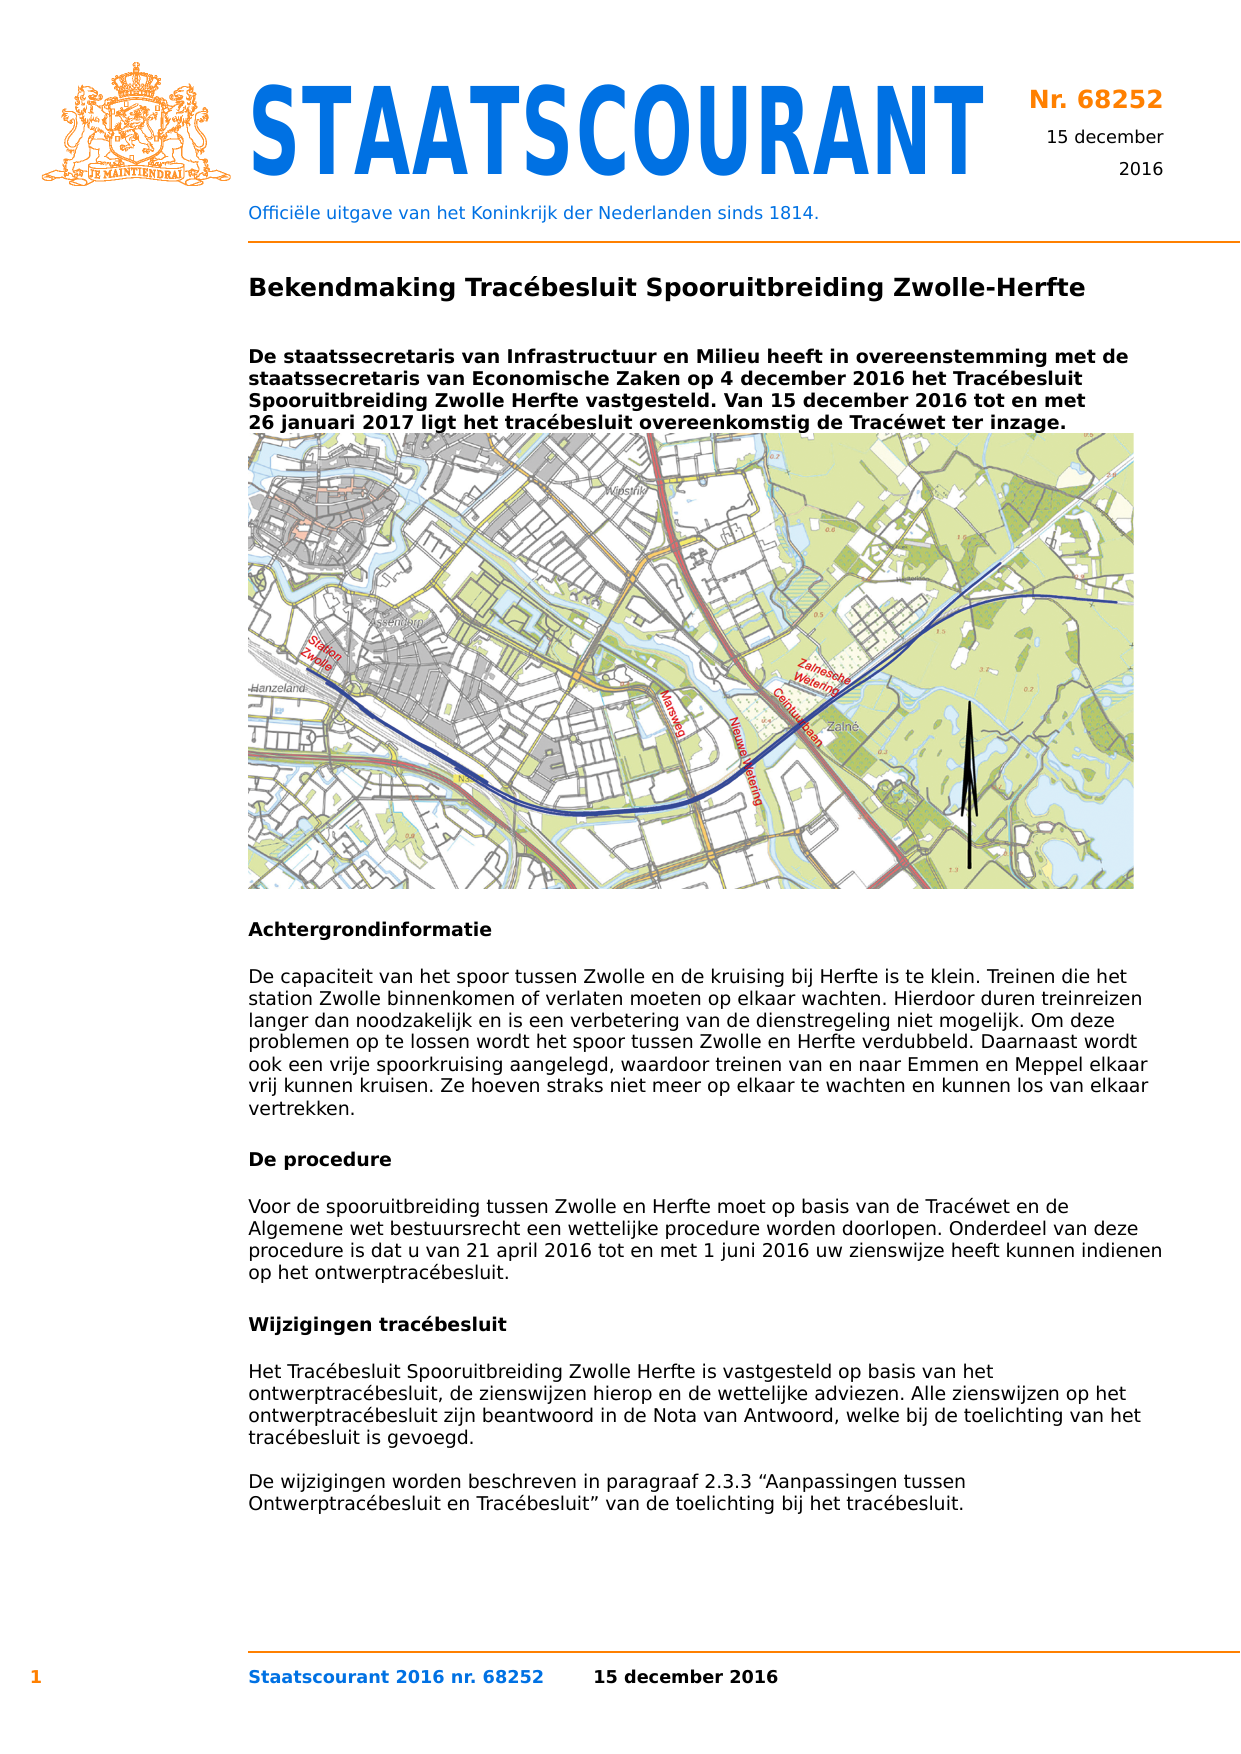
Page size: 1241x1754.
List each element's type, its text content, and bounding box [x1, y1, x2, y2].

text De staatssecretaris van Infrastructuur en Milieu heeft in overeenstemming met de staatssecretaris van Economische Zaken op 4 december 2016 het Tracébesluit Spooruitbreiding Zwolle Herfte vastgesteld. Van 15 december 2016 tot en met 26 januari 2017 ligt het tracébesluit overeenkomstig de Tracéwet ter inzage. [248, 346, 1163, 888]
table_header Nr. 68252 [998, 62, 1240, 121]
text Het Tracébesluit Spooruitbreiding Zwolle Herfte is vastgesteld op basis van het ontwerptracébesluit, de zienswijzen hierop en de wettelijke adviezen. Alle zienswijzen op het ontwerptracébesluit zijn beantwoord in de Nota van Antwoord, welke bij de toelichting van het tracébesluit is gevoegd. [248, 1361, 1163, 1449]
subtitle Bekendmaking Tracébesluit Spooruitbreiding Zwolle-Herfte [248, 273, 1163, 302]
subtitle Achtergrondinformatie [248, 918, 1163, 941]
table_header [25, 62, 248, 241]
picture [248, 433, 1134, 889]
table_cell 2016 [998, 153, 1240, 203]
subtitle De procedure [248, 1149, 1163, 1171]
text De wijzigingen worden beschreven in paragraaf 2.3.3 “Aanpassingen tussen Ontwerptracébesluit en Tracébesluit” van de toelichting bij het tracébesluit. [248, 1471, 1163, 1515]
text Voor de spooruitbreiding tussen Zwolle en Herfte moet op basis van de Tracéwet en de Algemene wet bestuursrecht een wettelijke procedure worden doorlopen. Onderdeel van deze procedure is dat u van 21 april 2016 tot en met 1 juni 2016 uw zienswijze heeft kunnen indienen op het ontwerptracébesluit. [248, 1196, 1163, 1284]
table_cell 15 december [998, 121, 1240, 153]
table_cell Officiële uitgave van het Koninkrijk der Nederlanden sinds 1814. [248, 203, 1240, 241]
table_header STAATSCOURANT [248, 62, 998, 203]
text De capaciteit van het spoor tussen Zwolle en de kruising bij Herfte is te klein. Treinen die het station Zwolle binnenkomen of verlaten moeten op elkaar wachten. Hierdoor duren treinreizen langer dan noodzakelijk en is een verbetering van de dienstregeling niet mogelijk. Om deze problemen op te lossen wordt het spoor tussen Zwolle en Herfte verdubbeld. Daarnaast wordt ook een vrije spoorkruising aangelegd, waardoor treinen van en naar Emmen en Meppel elkaar vrij kunnen kruisen. Ze hoeven straks niet meer op elkaar te wachten en kunnen los van elkaar vertrekken. [248, 966, 1163, 1119]
subtitle Wijzigingen tracébesluit [248, 1314, 1163, 1336]
picture [41, 62, 231, 186]
